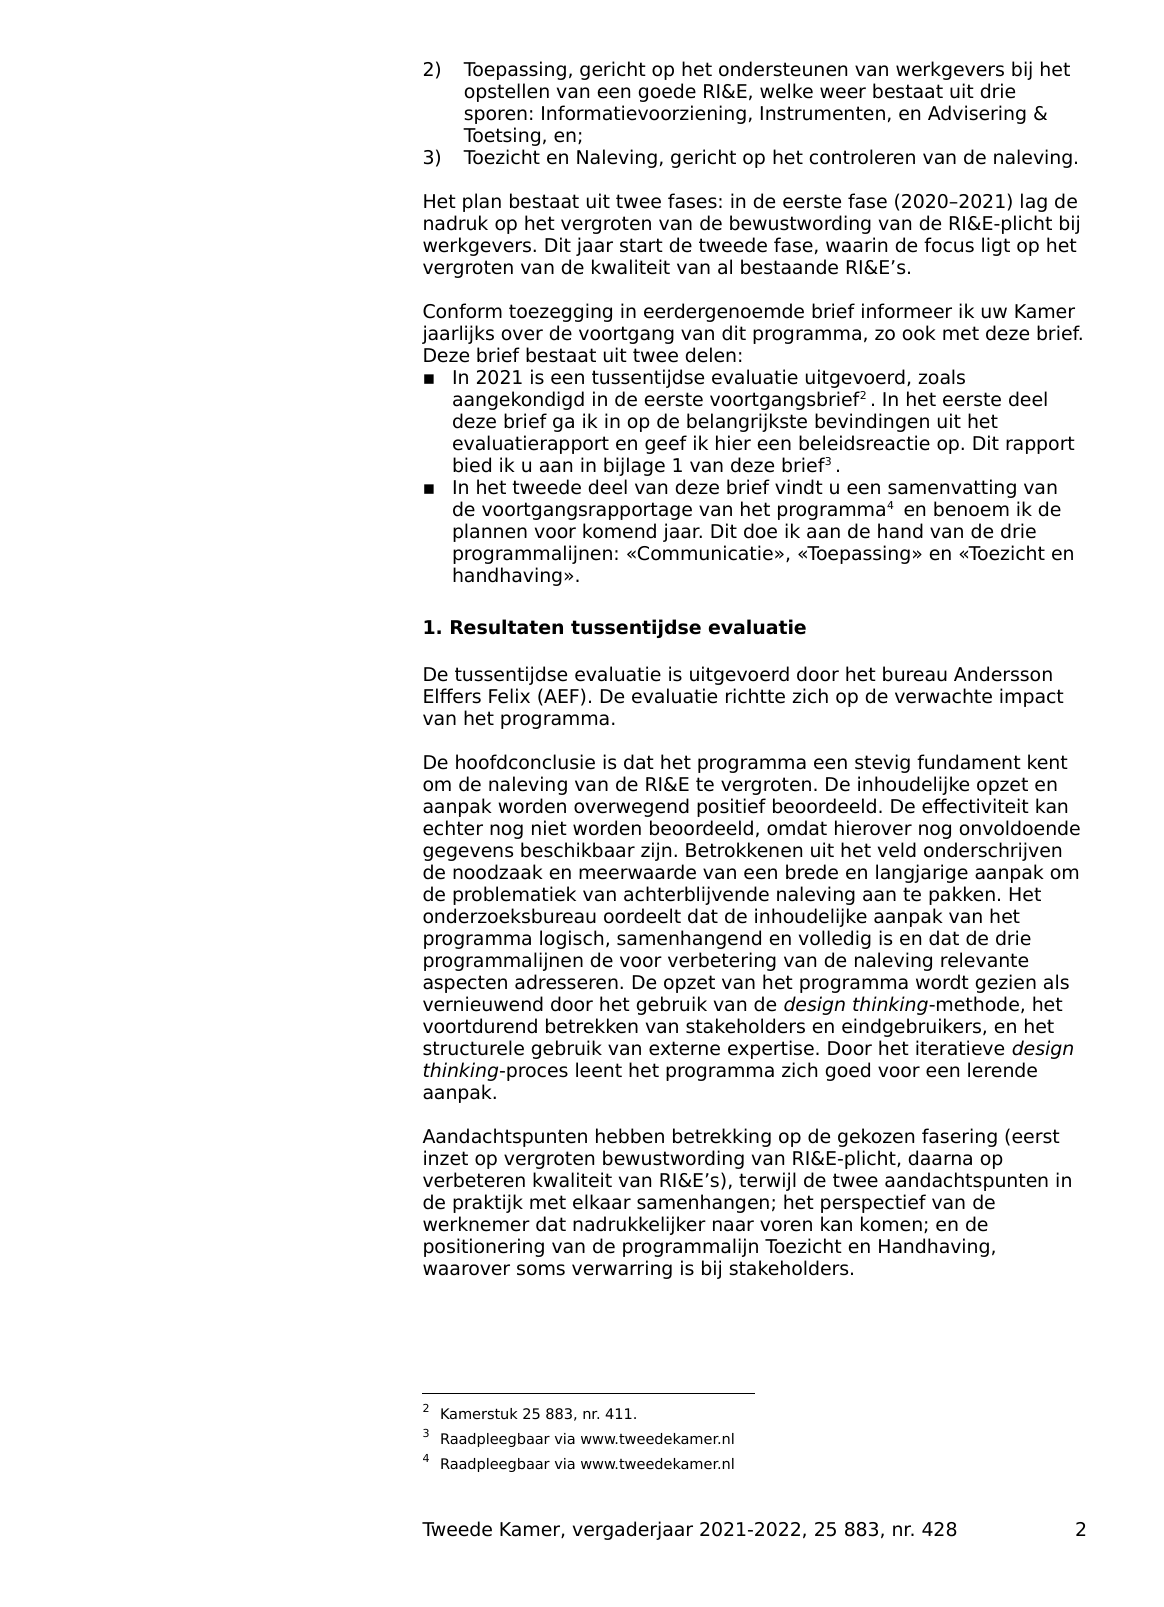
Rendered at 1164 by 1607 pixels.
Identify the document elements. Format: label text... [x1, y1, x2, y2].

subtitle 1. Resultaten tussentijdse evaluatie [422, 617, 1087, 639]
text ▪ In het tweede deel van deze brief vindt u een samenvatting van de voortgangsrapportage van het programma en benoem ik de plannen voor komend jaar. Dit doe ik aan de hand van de drie programmalijnen: «Communicatie», «Toepassing» en «Toezicht en handhaving». [422, 477, 1087, 587]
text ▪ In 2021 is een tussentijdse evaluatie uitgevoerd, zoals aangekondigd in de eerste voortgangsbrief. In het eerste deel deze brief ga ik in op de belangrijkste bevindingen uit het evaluatierapport en geef ik hier een beleidsreactie op. Dit rapport bied ik u aan in bijlage 1 van deze brief. [422, 367, 1087, 477]
text 2) Toepassing, gericht op het ondersteunen van werkgevers bij het opstellen van een goede RI&E, welke weer bestaat uit drie sporen: Informatievoorziening, Instrumenten, en Advisering & Toetsing, en; [422, 59, 1087, 147]
text Kamerstuk 25 883, nr. 411. [422, 1402, 1087, 1424]
text Conform toezegging in eerdergenoemde brief informeer ik uw Kamer jaarlijks over de voortgang van dit programma, zo ook met deze brief. Deze brief bestaat uit twee delen: [422, 301, 1087, 367]
text Aandachtspunten hebben betrekking op de gekozen fasering (eerst inzet op vergroten bewustwording van RI&E-plicht, daarna op verbeteren kwaliteit van RI&E’s), terwijl de twee aandachtspunten in de praktijk met elkaar samenhangen; het perspectief van de werknemer dat nadrukkelijker naar voren kan komen; en de positionering van de programmalijn Toezicht en Handhaving, waarover soms verwarring is bij stakeholders. [422, 1126, 1087, 1280]
text Het plan bestaat uit twee fases: in de eerste fase (2020–2021) lag de nadruk op het vergroten van de bewustwording van de RI&E-plicht bij werkgevers. Dit jaar start de tweede fase, waarin de focus ligt op het vergroten van de kwaliteit van al bestaande RI&E’s. [422, 191, 1087, 279]
text Raadpleegbaar via www.tweedekamer.nl [422, 1427, 1087, 1449]
text De hoofdconclusie is dat het programma een stevig fundament kent om de naleving van de RI&E te vergroten. De inhoudelijke opzet en aanpak worden overwegend positief beoordeeld. De effectiviteit kan echter nog niet worden beoordeeld, omdat hierover nog onvoldoende gegevens beschikbaar zijn. Betrokkenen uit het veld onderschrijven de noodzaak en meerwaarde van een brede en langjarige aanpak om de problematiek van achterblijvende naleving aan te pakken. Het onderzoeksbureau oordeelt dat de inhoudelijke aanpak van het programma logisch, samenhangend en volledig is en dat de drie programmalijnen de voor verbetering van de naleving relevante aspecten adresseren. De opzet van het programma wordt gezien als vernieuwend door het gebruik van de design thinking-methode, het voortdurend betrekken van stakeholders en eindgebruikers, en het structurele gebruik van externe expertise. Door het iteratieve design thinking-proces leent het programma zich goed voor een lerende aanpak. [422, 752, 1087, 1104]
text Raadpleegbaar via www.tweedekamer.nl [422, 1452, 1087, 1474]
text De tussentijdse evaluatie is uitgevoerd door het bureau Andersson Elffers Felix (AEF). De evaluatie richtte zich op de verwachte impact van het programma. [422, 664, 1087, 730]
text 3) Toezicht en Naleving, gericht op het controleren van de naleving. [422, 147, 1087, 169]
